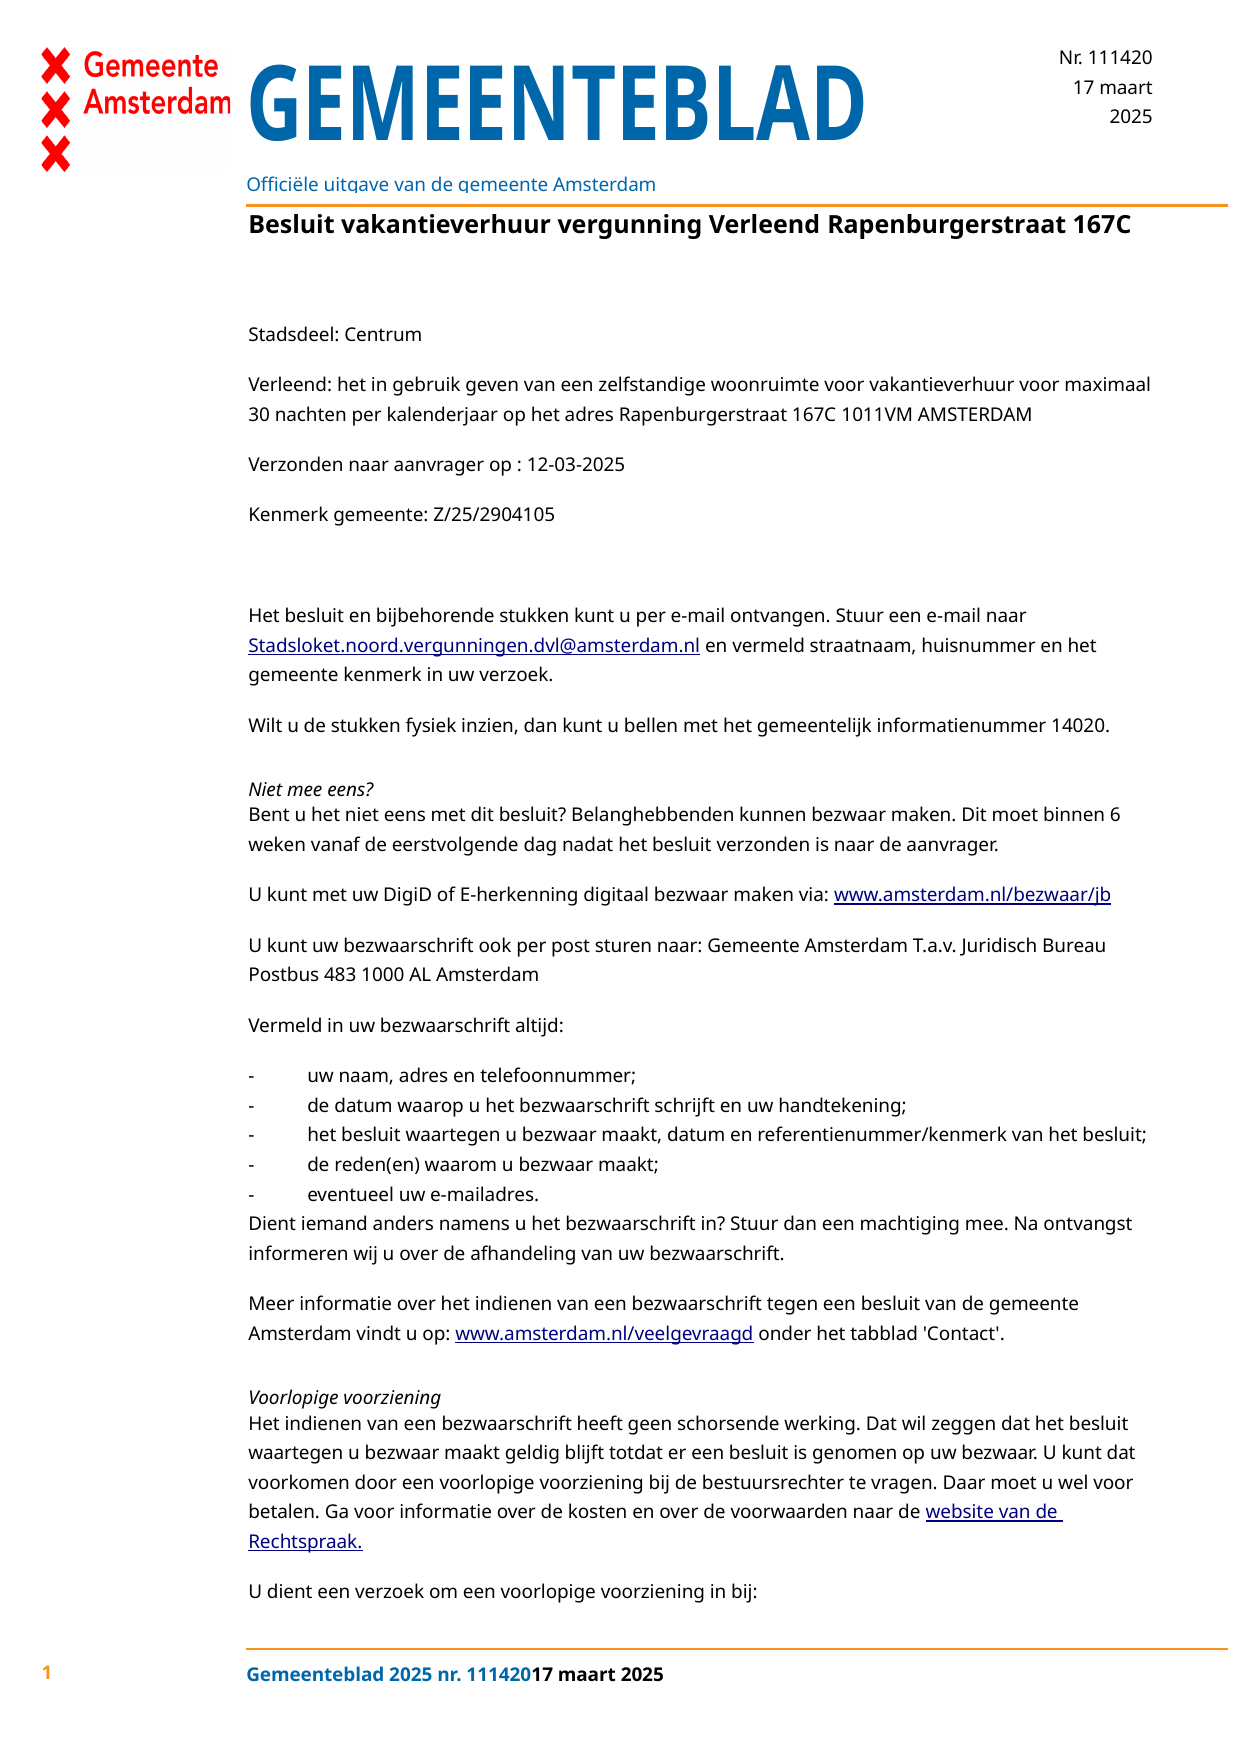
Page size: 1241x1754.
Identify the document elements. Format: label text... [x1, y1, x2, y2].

text Voorlopige voorziening [248, 1384, 1152, 1410]
list de datum waarop u het bezwaarschrift schrijft en uw handtekening; [248, 1092, 1152, 1118]
text Besluit vakantieverhuur vergunning Verleend Rapenburgerstraat 167C [248, 207, 1152, 241]
list eventueel uw e-mailadres. [248, 1181, 1152, 1207]
list het besluit waartegen u bezwaar maakt, datum en referentienummer/kenmerk van het besluit; [248, 1122, 1152, 1147]
text Verzonden naar aanvrager op : 12-03-2025 [248, 451, 1152, 477]
text Vermeld in uw bezwaarschrift altijd: [248, 1012, 1152, 1038]
list de reden(en) waarom u bezwaar maakt; [248, 1151, 1152, 1177]
text Kenmerk gemeente: Z/25/2904105 [248, 502, 1152, 527]
text Niet mee eens? [248, 776, 1152, 802]
text U dient een verzoek om een voorlopige voorziening in bij: [248, 1578, 1152, 1604]
text U kunt uw bezwaarschrift ook per post sturen naar: Gemeente Amsterdam T.a.v. Juridisch Bureau Postbus 483 1000 AL Amsterdam [248, 932, 1152, 987]
text U kunt met uw DigiD of E-herkenning digitaal bezwaar maken via: www.amsterdam.nl/bezwaar/jb [248, 882, 1152, 907]
text Het besluit en bijbehorende stukken kunt u per e-mail ontvangen. Stuur een e-mail naar Stadsloket.noord.vergunningen.dvl@amsterdam.nl en vermeld straatnaam, huisnummer en het gemeente kenmerk in uw verzoek. [248, 602, 1152, 687]
list uw naam, adres en telefoonnummer; [248, 1062, 1152, 1088]
picture [41, 47, 231, 172]
text Stadsdeel: Centrum [248, 321, 1152, 346]
text Bent u het niet eens met dit besluit? Belanghebbenden kunnen bezwaar maken. Dit moet binnen 6 weken vanaf de eerstvolgende dag nadat het besluit verzonden is naar de aanvrager. [248, 802, 1152, 857]
text Wilt u de stukken fysiek inzien, dan kunt u bellen met het gemeentelijk informatienummer 14020. [248, 712, 1152, 738]
text Verleend: het in gebruik geven van een zelfstandige woonruimte voor vakantieverhuur voor maximaal 30 nachten per kalenderjaar op het adres Rapenburgerstraat 167C 1011VM AMSTERDAM [248, 371, 1152, 426]
text Het indienen van een bezwaarschrift heeft geen schorsende werking. Dat wil zeggen dat het besluit waartegen u bezwaar maakt geldig blijft totdat er een besluit is genomen op uw bezwaar. U kunt dat voorkomen door een voorlopige voorziening bij de bestuursrechter te vragen. Daar moet u wel voor betalen. Ga voor informatie over de kosten en over de voorwaarden naar de website van de Rechtspraak. [248, 1410, 1152, 1554]
text Meer informatie over het indienen van een bezwaarschrift tegen een besluit van de gemeente Amsterdam vindt u op: www.amsterdam.nl/veelgevraagd onder het tabblad 'Contact'. [248, 1290, 1152, 1346]
text Dient iemand anders namens u het bezwaarschrift in? Stuur dan een machtiging mee. Na ontvangst informeren wij u over de afhandeling van uw bezwaarschrift. [248, 1210, 1152, 1266]
